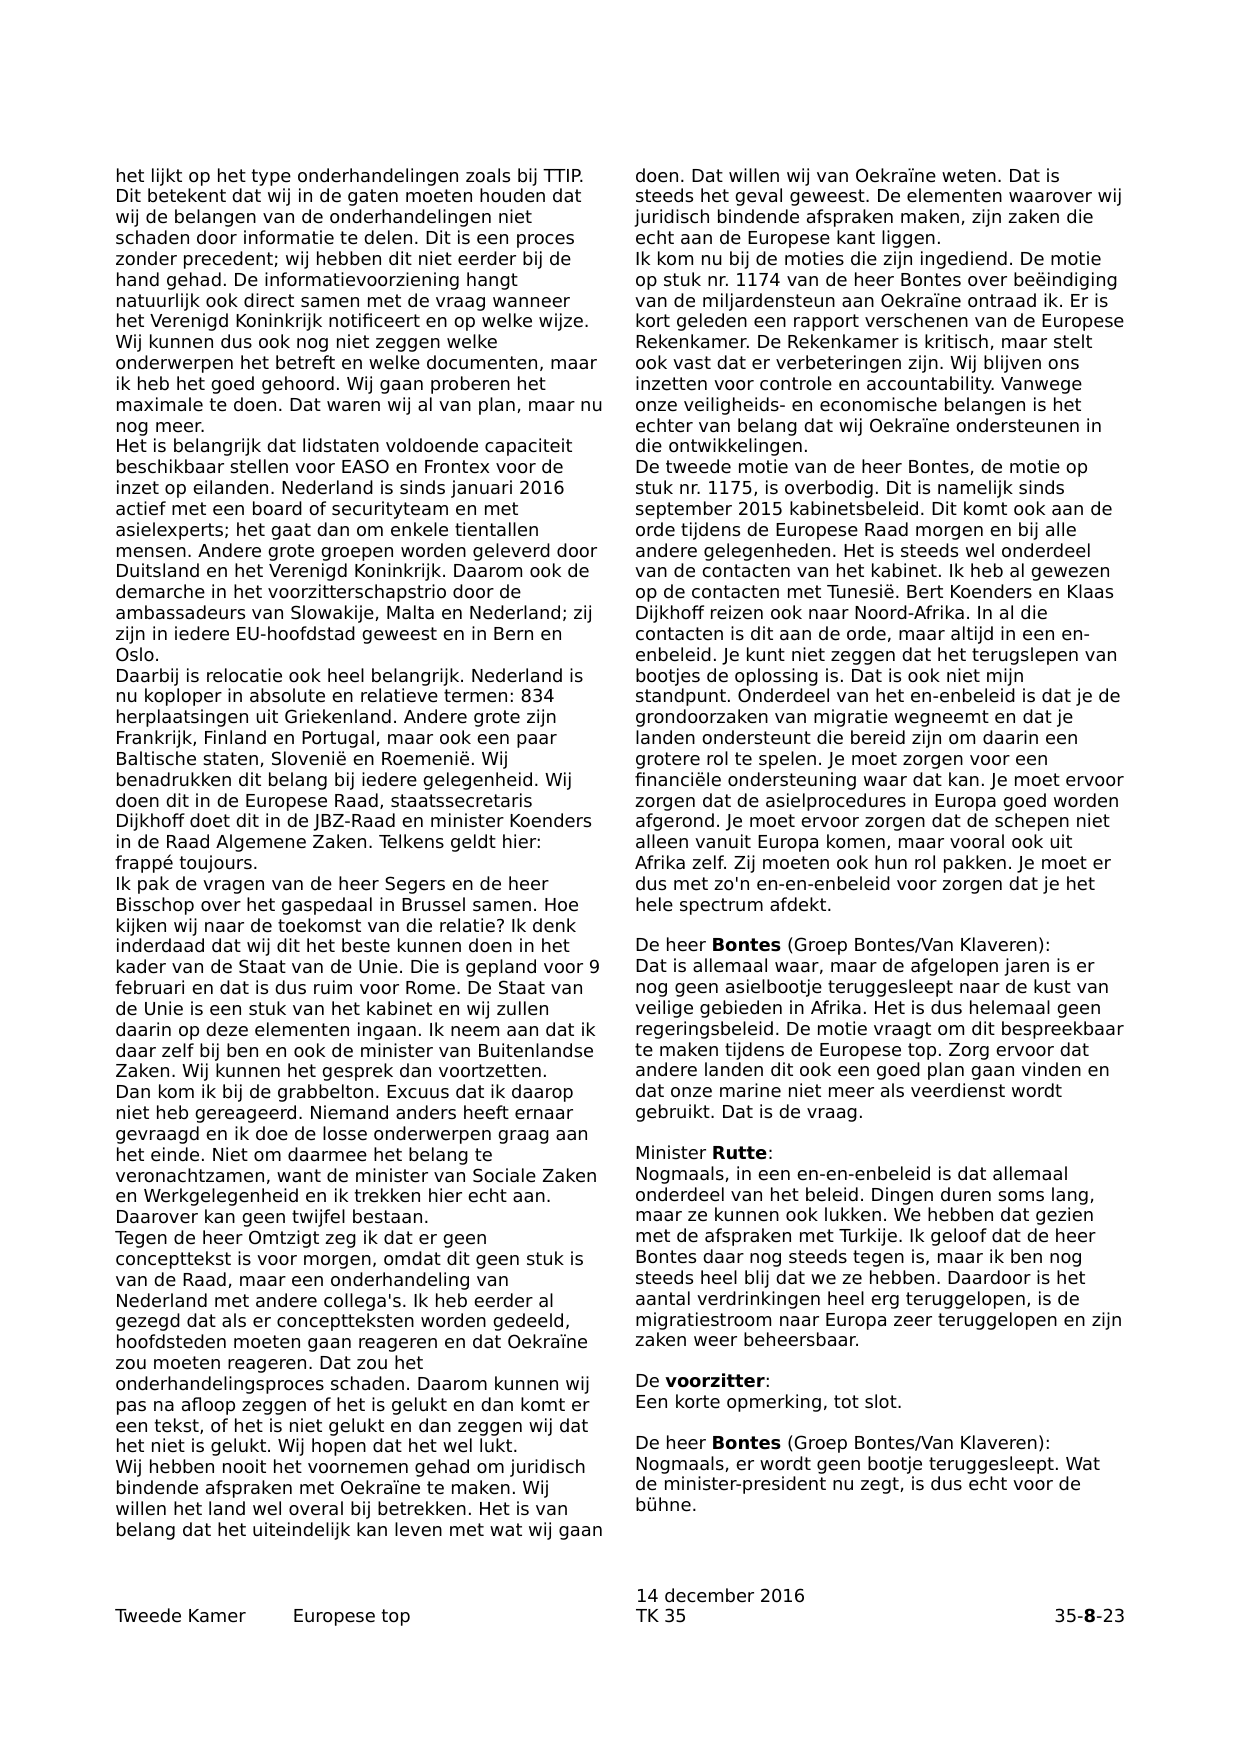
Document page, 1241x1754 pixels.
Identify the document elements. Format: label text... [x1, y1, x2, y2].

text De voorzitter: [635, 1371, 1125, 1392]
text Ik kom nu bij de moties die zijn ingediend. De motie op stuk nr. 1174 van de heer Bontes over beëindiging van de miljardensteun aan Oekraïne ontraad ik. Er is kort geleden een rapport verschenen van de Europese Rekenkamer. De Rekenkamer is kritisch, maar stelt ook vast dat er verbeteringen zijn. Wij blijven ons inzetten voor controle en accountability. Vanwege onze veiligheids- en economische belangen is het echter van belang dat wij Oekraïne ondersteunen in die ontwikkelingen. [635, 249, 1125, 457]
text De heer Bontes (Groep Bontes/Van Klaveren): [635, 935, 1125, 956]
text Wij hebben nooit het voornemen gehad om juridisch bindende afspraken met Oekraïne te maken. Wij willen het land wel overal bij betrekken. Het is van belang dat het uiteindelijk kan leven met wat wij gaan [115, 1457, 605, 1540]
text doen. Dat willen wij van Oekraïne weten. Dat is steeds het geval geweest. De elementen waarover wij juridisch bindende afspraken maken, zijn zaken die echt aan de Europese kant liggen. [635, 165, 1125, 249]
text Ik pak de vragen van de heer Segers en de heer Bisschop over het gaspedaal in Brussel samen. Hoe kijken wij naar de toekomst van die relatie? Ik denk inderdaad dat wij dit het beste kunnen doen in het kader van de Staat van de Unie. Die is gepland voor 9 februari en dat is dus ruim voor Rome. De Staat van de Unie is een stuk van het kabinet en wij zullen daarin op deze elementen ingaan. Ik neem aan dat ik daar zelf bij ben en ook de minister van Buitenlandse Zaken. Wij kunnen het gesprek dan voortzetten. [115, 874, 605, 1082]
text Dan kom ik bij de grabbelton. Excuus dat ik daarop niet heb gereageerd. Niemand anders heeft ernaar gevraagd en ik doe de losse onderwerpen graag aan het einde. Niet om daarmee het belang te veronachtzamen, want de minister van Sociale Zaken en Werkgelegenheid en ik trekken hier echt aan. Daarover kan geen twijfel bestaan. [115, 1082, 605, 1228]
text De tweede motie van de heer Bontes, de motie op stuk nr. 1175, is overbodig. Dit is namelijk sinds september 2015 kabinetsbeleid. Dit komt ook aan de orde tijdens de Europese Raad morgen en bij alle andere gelegenheden. Het is steeds wel onderdeel van de contacten van het kabinet. Ik heb al gewezen op de contacten met Tunesië. Bert Koenders en Klaas Dijkhoff reizen ook naar Noord-Afrika. In al die contacten is dit aan de orde, maar altijd in een en-enbeleid. Je kunt niet zeggen dat het terugslepen van bootjes de oplossing is. Dat is ook niet mijn standpunt. Onderdeel van het en-enbeleid is dat je de grondoorzaken van migratie wegneemt en dat je landen ondersteunt die bereid zijn om daarin een grotere rol te spelen. Je moet zorgen voor een financiële ondersteuning waar dat kan. Je moet ervoor zorgen dat de asielprocedures in Europa goed worden afgerond. Je moet ervoor zorgen dat de schepen niet alleen vanuit Europa komen, maar vooral ook uit Afrika zelf. Zij moeten ook hun rol pakken. Je moet er dus met zo'n en-en-enbeleid voor zorgen dat je het hele spectrum afdekt. [635, 457, 1125, 915]
text Het is belangrijk dat lidstaten voldoende capaciteit beschikbaar stellen voor EASO en Frontex voor de inzet op eilanden. Nederland is sinds januari 2016 actief met een board of securityteam en met asielexperts; het gaat dan om enkele tientallen mensen. Andere grote groepen worden geleverd door Duitsland en het Verenigd Koninkrijk. Daarom ook de demarche in het voorzitterschapstrio door de ambassadeurs van Slowakije, Malta en Nederland; zij zijn in iedere EU-hoofdstad geweest en in Bern en Oslo. [115, 436, 605, 665]
text Nogmaals, in een en-en-enbeleid is dat allemaal onderdeel van het beleid. Dingen duren soms lang, maar ze kunnen ook lukken. We hebben dat gezien met de afspraken met Turkije. Ik geloof dat de heer Bontes daar nog steeds tegen is, maar ik ben nog steeds heel blij dat we ze hebben. Daardoor is het aantal verdrinkingen heel erg teruggelopen, is de migratiestroom naar Europa zeer teruggelopen en zijn zaken weer beheersbaar. [635, 1163, 1125, 1351]
text Tegen de heer Omtzigt zeg ik dat er geen concepttekst is voor morgen, omdat dit geen stuk is van de Raad, maar een onderhandeling van Nederland met andere collega's. Ik heb eerder al gezegd dat als er conceptteksten worden gedeeld, hoofdsteden moeten gaan reageren en dat Oekraïne zou moeten reageren. Dat zou het onderhandelingsproces schaden. Daarom kunnen wij pas na afloop zeggen of het is gelukt en dan komt er een tekst, of het is niet gelukt en dan zeggen wij dat het niet is gelukt. Wij hopen dat het wel lukt. [115, 1228, 605, 1457]
text Nogmaals, er wordt geen bootje teruggesleept. Wat de minister-president nu zegt, is dus echt voor de bühne. [635, 1453, 1125, 1516]
text Dat is allemaal waar, maar de afgelopen jaren is er nog geen asielbootje teruggesleept naar de kust van veilige gebieden in Afrika. Het is dus helemaal geen regeringsbeleid. De motie vraagt om dit bespreekbaar te maken tijdens de Europese top. Zorg ervoor dat andere landen dit ook een goed plan gaan vinden en dat onze marine niet meer als veerdienst wordt gebruikt. Dat is de vraag. [635, 956, 1125, 1123]
text Minister Rutte: [635, 1143, 1125, 1163]
text De heer Bontes (Groep Bontes/Van Klaveren): [635, 1432, 1125, 1453]
text Daarbij is relocatie ook heel belangrijk. Nederland is nu koploper in absolute en relatieve termen: 834 herplaatsingen uit Griekenland. Andere grote zijn Frankrijk, Finland en Portugal, maar ook een paar Baltische staten, Slovenië en Roemenië. Wij benadrukken dit belang bij iedere gelegenheid. Wij doen dit in de Europese Raad, staatssecretaris Dijkhoff doet dit in de JBZ-Raad en minister Koenders in de Raad Algemene Zaken. Telkens geldt hier: frappé toujours. [115, 665, 605, 874]
text Een korte opmerking, tot slot. [635, 1392, 1125, 1412]
text het lijkt op het type onderhandelingen zoals bij TTIP. Dit betekent dat wij in de gaten moeten houden dat wij de belangen van de onderhandelingen niet schaden door informatie te delen. Dit is een proces zonder precedent; wij hebben dit niet eerder bij de hand gehad. De informatievoorziening hangt natuurlijk ook direct samen met de vraag wanneer het Verenigd Koninkrijk notificeert en op welke wijze. Wij kunnen dus ook nog niet zeggen welke onderwerpen het betreft en welke documenten, maar ik heb het goed gehoord. Wij gaan proberen het maximale te doen. Dat waren wij al van plan, maar nu nog meer. [115, 165, 605, 436]
